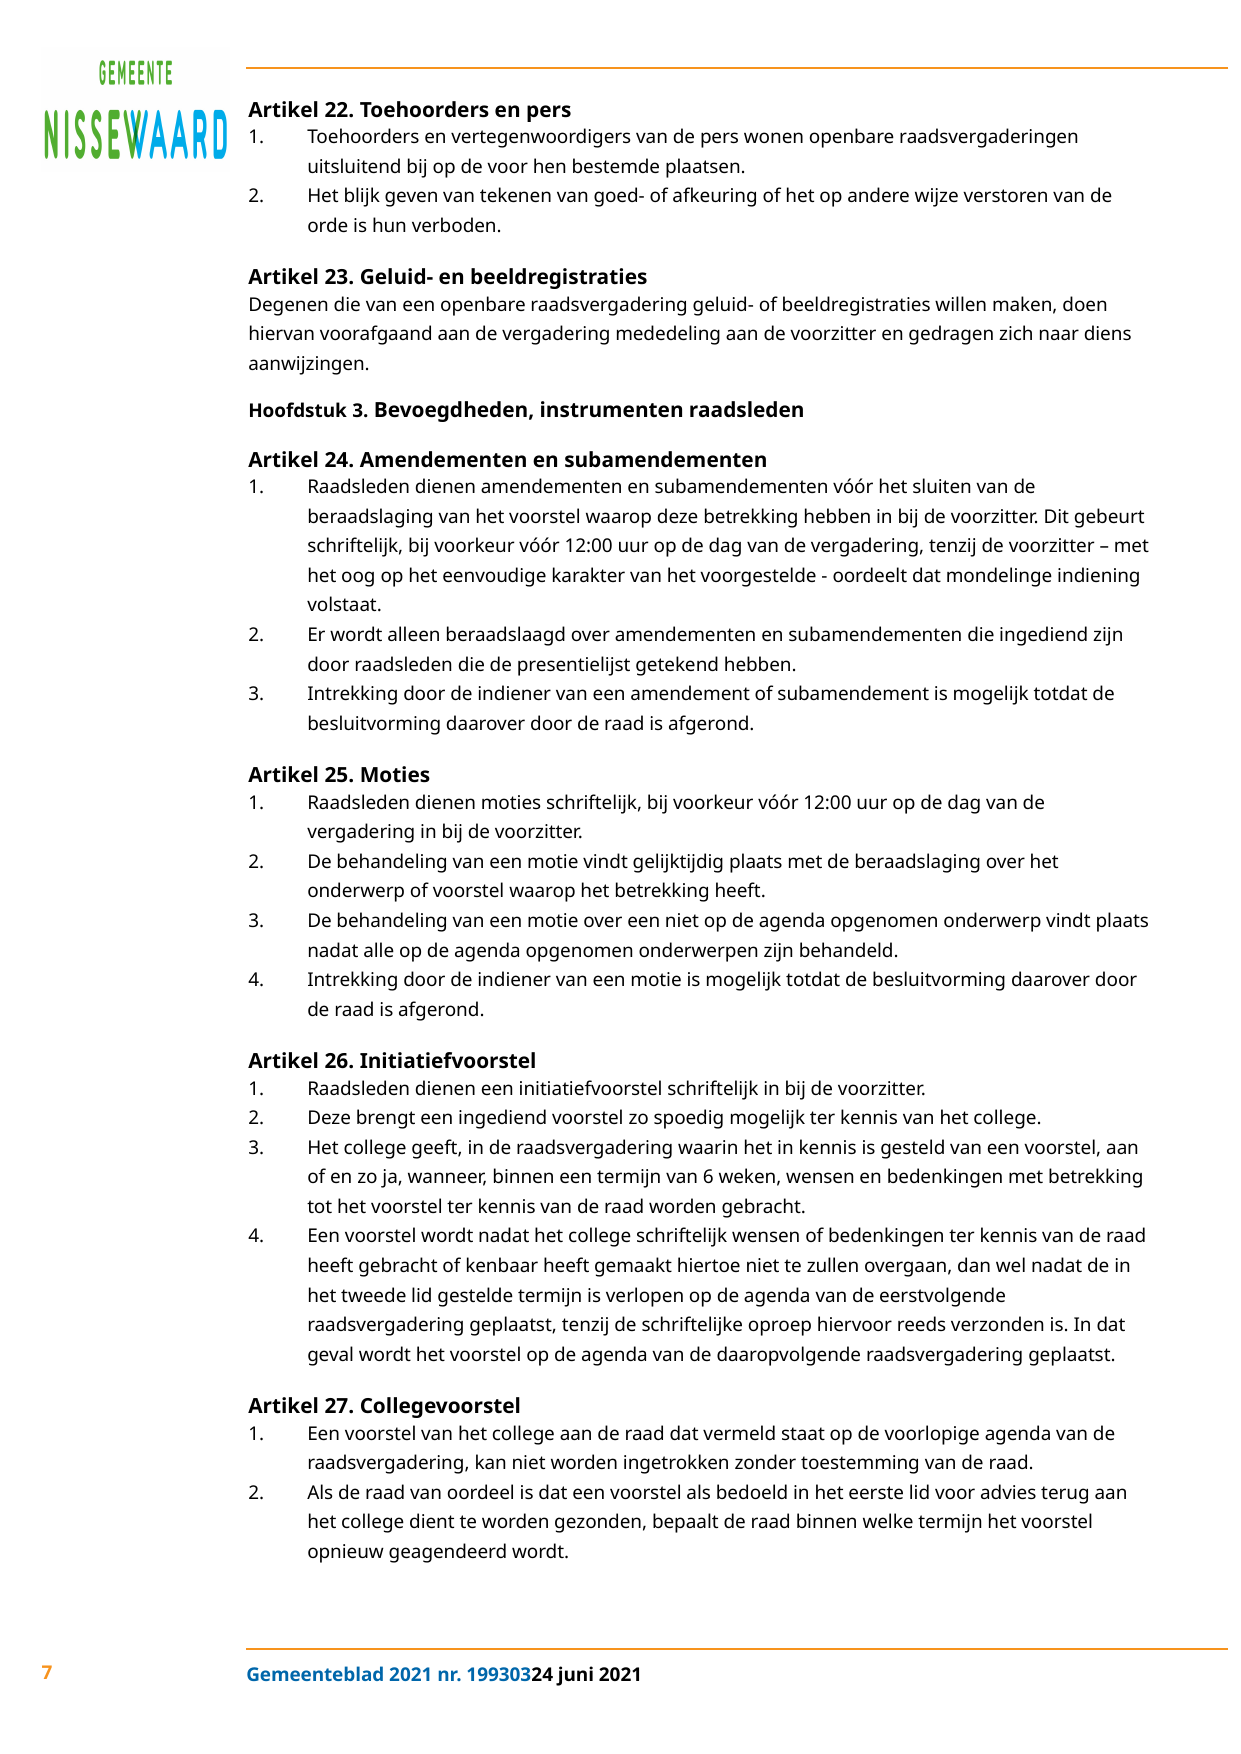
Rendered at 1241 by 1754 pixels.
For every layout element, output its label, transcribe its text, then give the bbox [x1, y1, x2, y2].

list Raadsleden dienen moties schriftelijk, bij voorkeur vóór 12:00 uur op de dag van de vergadering in bij de voorzitter. [248, 789, 1152, 844]
list Als de raad van oordeel is dat een voorstel als bedoeld in het eerste lid voor advies terug aan het college dient te worden gezonden, bepaalt de raad binnen welke termijn het voorstel opnieuw geagendeerd wordt. [248, 1479, 1152, 1564]
list Intrekking door de indiener van een motie is mogelijk totdat de besluitvorming daarover door de raad is afgerond. [248, 966, 1152, 1022]
list Het blijk geven van tekenen van goed- of afkeuring of het op andere wijze verstoren van de orde is hun verboden. [248, 182, 1152, 238]
list Er wordt alleen beraadslaagd over amendementen en subamendementen die ingediend zijn door raadsleden die de presentielijst getekend hebben. [248, 621, 1152, 677]
list Een voorstel van het college aan de raad dat vermeld staat op de voorlopige agenda van de raadsvergadering, kan niet worden ingetrokken zonder toestemming van de raad. [248, 1420, 1152, 1475]
text Degenen die van een openbare raadsvergadering geluid- of beeldregistraties willen maken, doen hiervan voorafgaand aan de vergadering mededeling aan de voorzitter en gedragen zich naar diens aanwijzingen. [248, 291, 1152, 376]
text Artikel 26. Initiatiefvoorstel [248, 1046, 1152, 1075]
text Artikel 27. Collegevoorstel [248, 1391, 1152, 1420]
list Intrekking door de indiener van een amendement of subamendement is mogelijk totdat de besluitvorming daarover door de raad is afgerond. [248, 680, 1152, 736]
list Een voorstel wordt nadat het college schriftelijk wensen of bedenkingen ter kennis van de raad heeft gebracht of kenbaar heeft gemaakt hiertoe niet te zullen overgaan, dan wel nadat de in het tweede lid gestelde termijn is verlopen op de agenda van de eerstvolgende raadsvergadering geplaatst, tenzij de schriftelijke oproep hiervoor reeds verzonden is. In dat geval wordt het voorstel op de agenda van de daaropvolgende raadsvergadering geplaatst. [248, 1223, 1152, 1367]
list Raadsleden dienen een initiatiefvoorstel schriftelijk in bij de voorzitter. [248, 1075, 1152, 1101]
text Artikel 24. Amendementen en subamendementen [248, 445, 1152, 473]
list Het college geeft, in de raadsvergadering waarin het in kennis is gesteld van een voorstel, aan of en zo ja, wanneer, binnen een termijn van 6 weken, wensen en bedenkingen met betrekking tot het voorstel ter kennis van de raad worden gebracht. [248, 1134, 1152, 1219]
list Deze brengt een ingediend voorstel zo spoedig mogelijk ter kennis van het college. [248, 1104, 1152, 1130]
text Artikel 25. Moties [248, 760, 1152, 789]
text Artikel 22. Toehoorders en pers [248, 95, 1152, 123]
list De behandeling van een motie over een niet op de agenda opgenomen onderwerp vindt plaats nadat alle op de agenda opgenomen onderwerpen zijn behandeld. [248, 907, 1152, 962]
text Artikel 23. Geluid- en beeldregistraties [248, 262, 1152, 291]
list Raadsleden dienen amendementen en subamendementen vóór het sluiten van de beraadslaging van het voorstel waarop deze betrekking hebben in bij de voorzitter. Dit gebeurt schriftelijk, bij voorkeur vóór 12:00 uur op de dag van de vergadering, tenzij de voorzitter – met het oog op het eenvoudige karakter van het voorgestelde - oordeelt dat mondelinge indiening volstaat. [248, 473, 1152, 617]
list Toehoorders en vertegenwoordigers van de pers wonen openbare raadsvergaderingen uitsluitend bij op de voor hen bestemde plaatsen. [248, 123, 1152, 178]
picture [41, 47, 231, 172]
text Hoofdstuk 3. Bevoegdheden, instrumenten raadsleden [248, 396, 1152, 424]
list De behandeling van een motie vindt gelijktijdig plaats met de beraadslaging over het onderwerp of voorstel waarop het betrekking heeft. [248, 848, 1152, 903]
